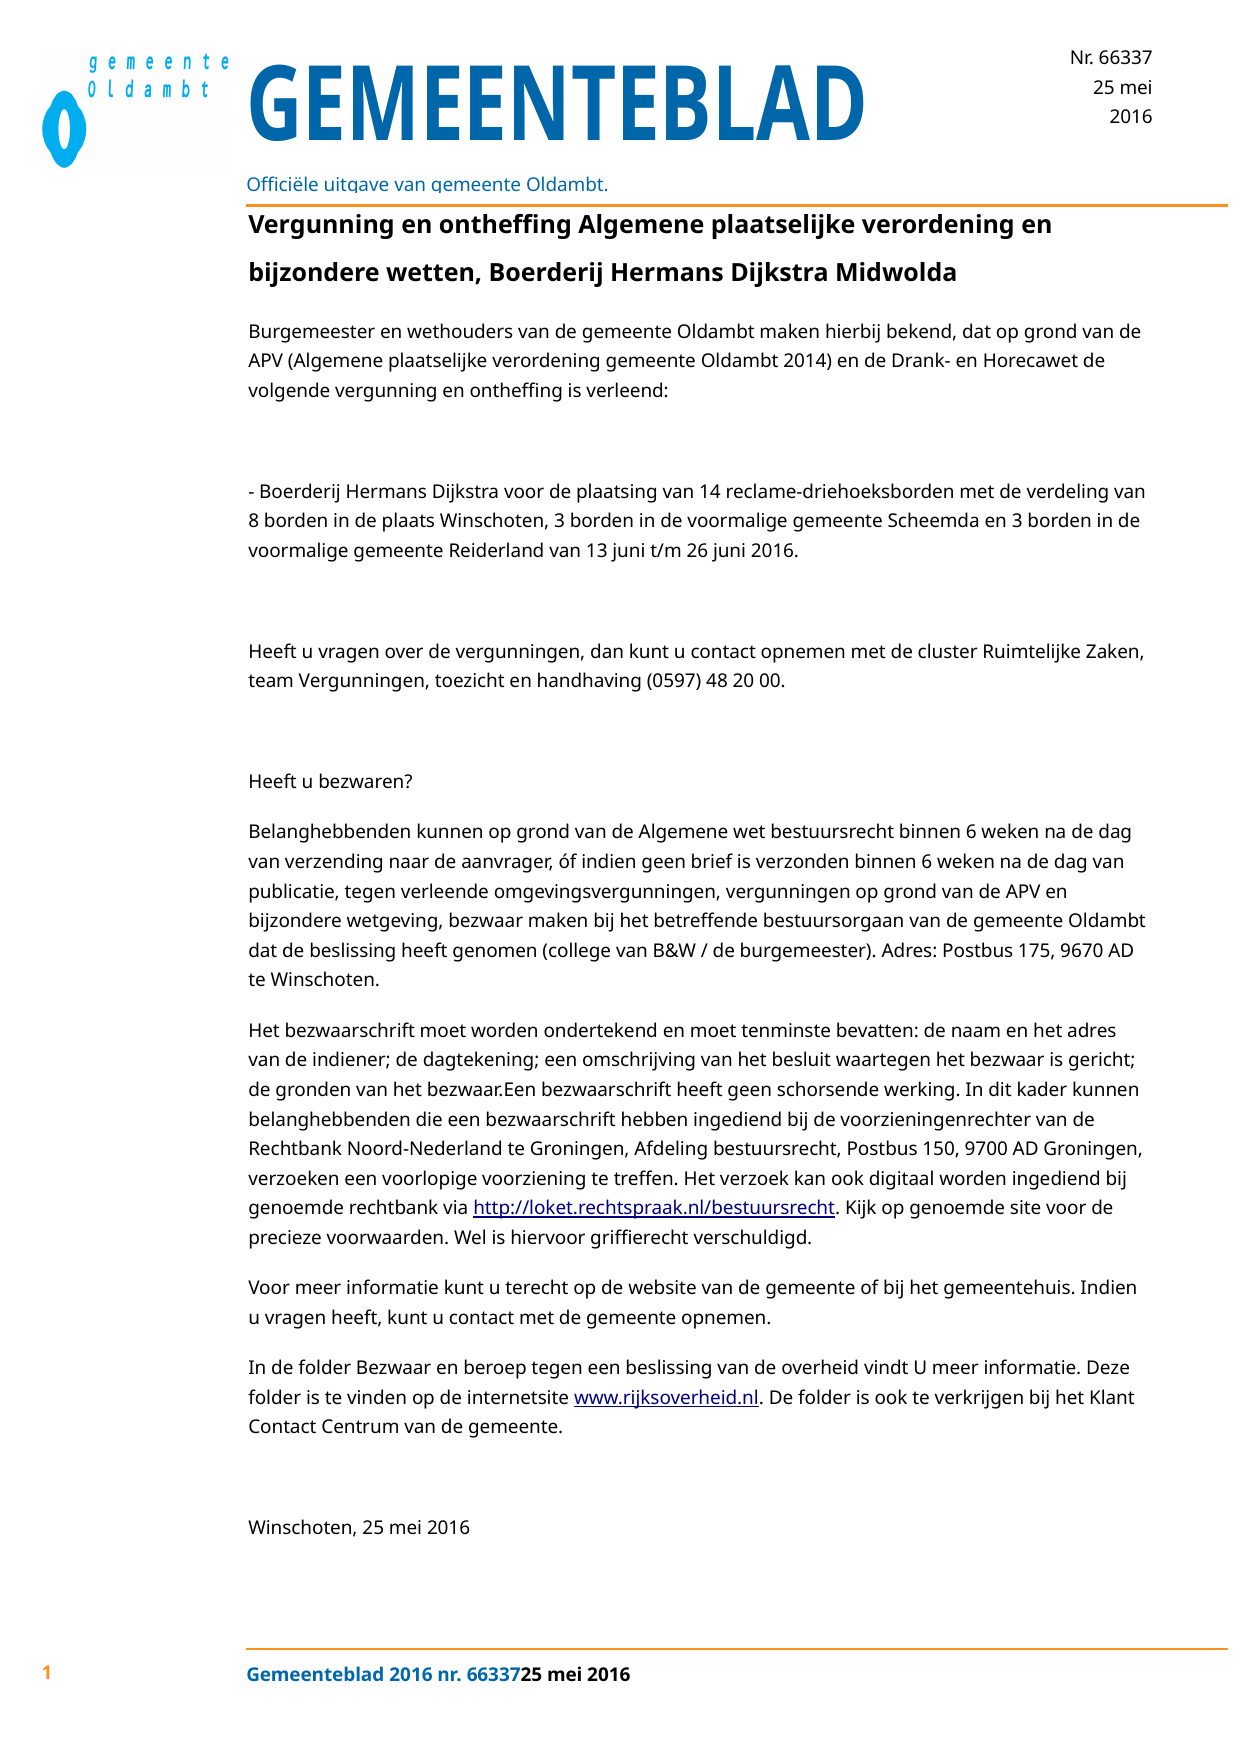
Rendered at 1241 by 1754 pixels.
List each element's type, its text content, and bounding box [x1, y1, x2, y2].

text Heeft u vragen over de vergunningen, dan kunt u contact opnemen met de cluster Ruimtelijke Zaken, team Vergunningen, toezicht en handhaving (0597) 48 20 00. [248, 638, 1152, 693]
text - Boerderij Hermans Dijkstra voor de plaatsing van 14 reclame-driehoeksborden met de verdeling van 8 borden in de plaats Winschoten, 3 borden in de voormalige gemeente Scheemda en 3 borden in de voormalige gemeente Reiderland van 13 juni t/m 26 juni 2016. [248, 478, 1152, 563]
text Burgemeester en wethouders van de gemeente Oldambt maken hierbij bekend, dat op grond van de APV (Algemene plaatselijke verordening gemeente Oldambt 2014) en de Drank- en Horecawet de volgende vergunning en ontheffing is verleend: [248, 318, 1152, 403]
text Heeft u bezwaren? [248, 768, 1152, 794]
picture [41, 47, 231, 172]
text Het bezwaarschrift moet worden ondertekend en moet tenminste bevatten: de naam en het adres van de indiener; de dagtekening; een omschrijving van het besluit waartegen het bezwaar is gericht; de gronden van het bezwaar.Een bezwaarschrift heeft geen schorsende werking. In dit kader kunnen belanghebbenden die een bezwaarschrift hebben ingediend bij de voorzieningenrechter van de Rechtbank Noord-Nederland te Groningen, Afdeling bestuursrecht, Postbus 150, 9700 AD Groningen, verzoeken een voorlopige voorziening te treffen. Het verzoek kan ook digitaal worden ingediend bij genoemde rechtbank via http://loket.rechtspraak.nl/bestuursrecht. Kijk op genoemde site voor de precieze voorwaarden. Wel is hiervoor griffierecht verschuldigd. [248, 1017, 1152, 1250]
text Voor meer informatie kunt u terecht op de website van de gemeente of bij het gemeentehuis. Indien u vragen heeft, kunt u contact met de gemeente opnemen. [248, 1274, 1152, 1330]
text In de folder Bezwaar en beroep tegen een beslissing van de overheid vindt U meer informatie. Deze folder is te vinden op de internetsite www.rijksoverheid.nl. De folder is ook te verkrijgen bij het Klant Contact Centrum van de gemeente. [248, 1354, 1152, 1439]
text Vergunning en ontheffing Algemene plaatselijke verordening en bijzondere wetten, Boerderij Hermans Dijkstra Midwolda [248, 207, 1152, 288]
text Belanghebbenden kunnen op grond van de Algemene wet bestuursrecht binnen 6 weken na de dag van verzending naar de aanvrager, óf indien geen brief is verzonden binnen 6 weken na de dag van publicatie, tegen verleende omgevingsvergunningen, vergunningen op grond van de APV en bijzondere wetgeving, bezwaar maken bij het betreffende bestuursorgaan van de gemeente Oldambt dat de beslissing heeft genomen (college van B&W / de burgemeester). Adres: Postbus 175, 9670 AD te Winschoten. [248, 819, 1152, 992]
text Winschoten, 25 mei 2016 [248, 1514, 1152, 1540]
